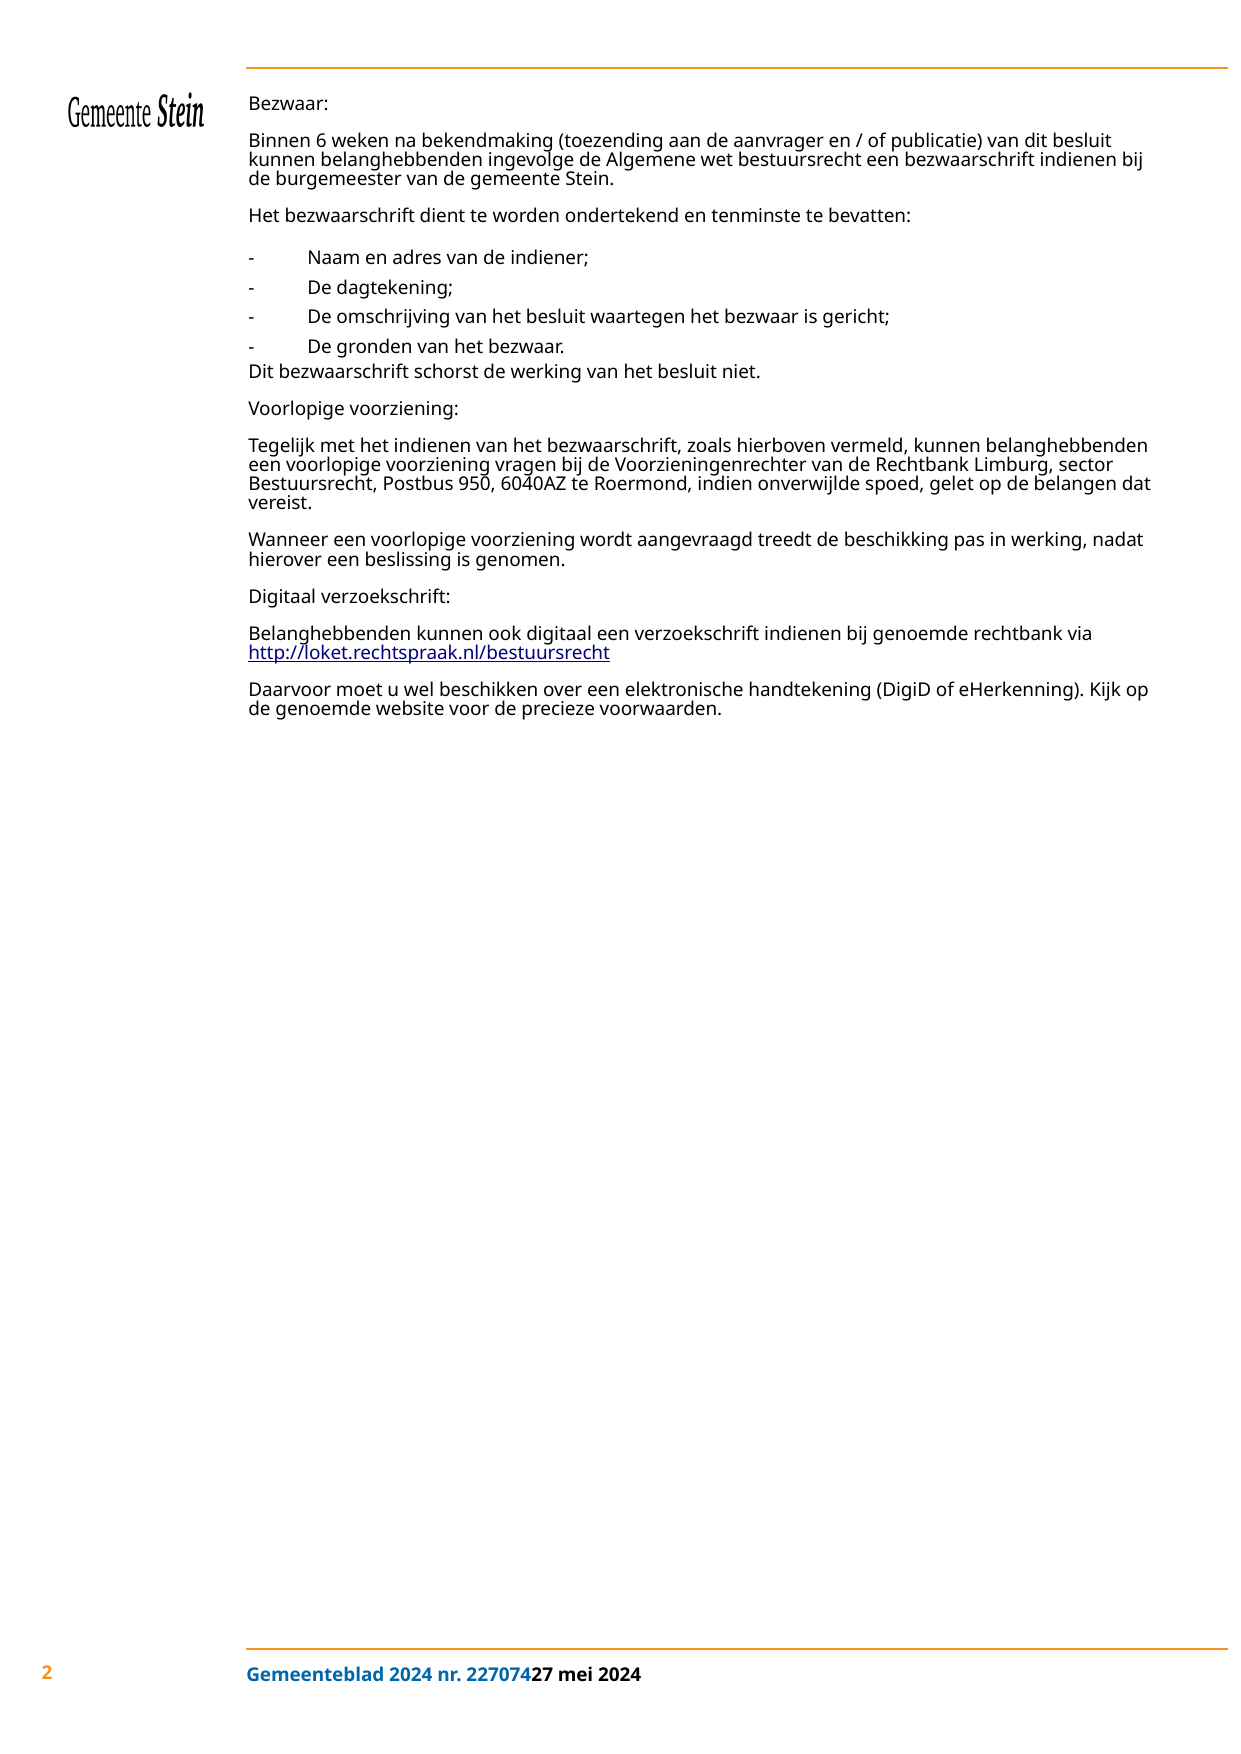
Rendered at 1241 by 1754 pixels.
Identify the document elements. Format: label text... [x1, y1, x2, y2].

text Voorlopige voorziening: [248, 399, 1152, 419]
text Wanneer een voorlopige voorziening wordt aangevraagd treedt de beschikking pas in werking, nadat hierover een beslissing is genomen. [248, 531, 1152, 570]
list De gronden van het bezwaar. [248, 333, 1152, 359]
text Binnen 6 weken na bekendmaking (toezending aan de aanvrager en / of publicatie) van dit besluit kunnen belanghebbenden ingevolge de Algemene wet bestuursrecht een bezwaarschrift indienen bij de burgemeester van de gemeente Stein. [248, 132, 1152, 189]
list De dagtekening; [248, 274, 1152, 299]
text Daarvoor moet u wel beschikken over een elektronische handtekening (DigiD of eHerkenning). Kijk op de genoemde website voor de precieze voorwaarden. [248, 681, 1152, 719]
picture [41, 47, 231, 172]
text Belanghebbenden kunnen ook digitaal een verzoekschrift indienen bij genoemde rechtbank via http://loket.rechtspraak.nl/bestuursrecht [248, 624, 1152, 663]
text Dit bezwaarschrift schorst de werking van het besluit niet. [248, 363, 1152, 382]
text Digitaal verzoekschrift: [248, 588, 1152, 607]
list De omschrijving van het besluit waartegen het bezwaar is gericht; [248, 303, 1152, 329]
list Naam en adres van de indiener; [248, 244, 1152, 270]
text Bezwaar: [248, 95, 1152, 114]
text Tegelijk met het indienen van het bezwaarschrift, zoals hierboven vermeld, kunnen belanghebbenden een voorlopige voorziening vragen bij de Voorzieningenrechter van de Rechtbank Limburg, sector Bestuursrecht, Postbus 950, 6040AZ te Roermond, indien onverwijlde spoed, gelet op de belangen dat vereist. [248, 437, 1152, 514]
text Het bezwaarschrift dient te worden ondertekend en tenminste te bevatten: [248, 207, 1152, 227]
